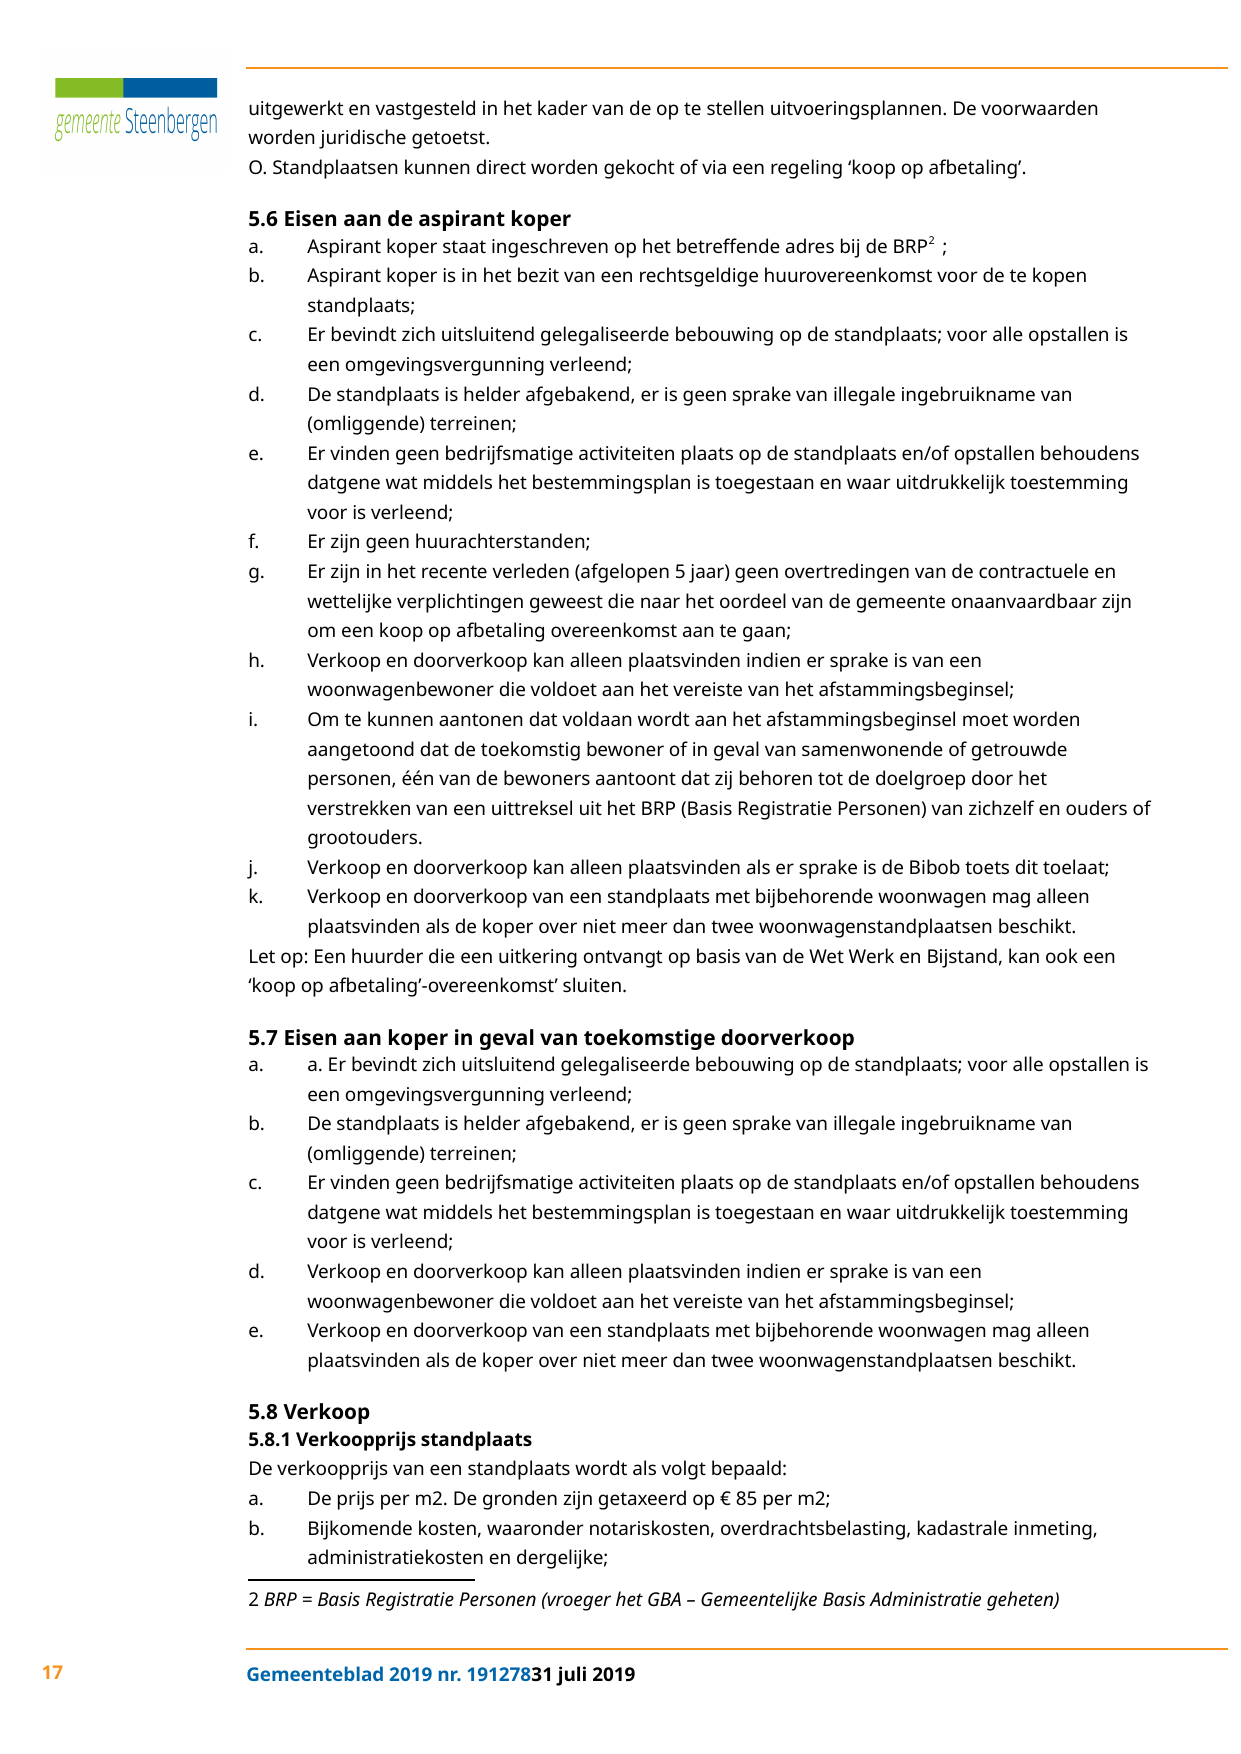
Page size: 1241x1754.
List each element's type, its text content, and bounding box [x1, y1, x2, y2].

list Bijkomende kosten, waaronder notariskosten, overdrachtsbelasting, kadastrale inmeting, administratiekosten en dergelijke; [248, 1515, 1152, 1570]
list Om te kunnen aantonen dat voldaan wordt aan het afstammingsbeginsel moet worden aangetoond dat de toekomstig bewoner of in geval van samenwonende of getrouwde personen, één van de bewoners aantoont dat zij behoren tot de doelgroep door het verstrekken van een uittreksel uit het BRP (Basis Registratie Personen) van zichzelf en ouders of grootouders. [248, 706, 1152, 850]
list Er vinden geen bedrijfsmatige activiteiten plaats op de standplaats en/of opstallen behoudens datgene wat middels het bestemmingsplan is toegestaan en waar uitdrukkelijk toestemming voor is verleend; [248, 1169, 1152, 1254]
list Er zijn in het recente verleden (afgelopen 5 jaar) geen overtredingen van de contractuele en wettelijke verplichtingen geweest die naar het oordeel van de gemeente onaanvaardbaar zijn om een koop op afbetaling overeenkomst aan te gaan; [248, 558, 1152, 643]
text Let op: Een huurder die een uitkering ontvangt op basis van de Wet Werk en Bijstand, kan ook een ‘koop op afbetaling’-overeenkomst’ sluiten. [248, 943, 1152, 998]
list Aspirant koper staat ingeschreven op het betreffende adres bij de BRP ; [248, 233, 1152, 258]
list a. Er bevindt zich uitsluitend gelegaliseerde bebouwing op de standplaats; voor alle opstallen is een omgevingsvergunning verleend; [248, 1051, 1152, 1107]
list De standplaats is helder afgebakend, er is geen sprake van illegale ingebruikname van (omliggende) terreinen; [248, 381, 1152, 436]
list Er vinden geen bedrijfsmatige activiteiten plaats op de standplaats en/of opstallen behoudens datgene wat middels het bestemmingsplan is toegestaan en waar uitdrukkelijk toestemming voor is verleend; [248, 440, 1152, 525]
text 5.7 Eisen aan koper in geval van toekomstige doorverkoop [248, 1023, 1152, 1051]
list Verkoop en doorverkoop kan alleen plaatsvinden als er sprake is de Bibob toets dit toelaat; [248, 854, 1152, 880]
list Aspirant koper is in het bezit van een rechtsgeldige huurovereenkomst voor de te kopen standplaats; [248, 262, 1152, 318]
list BRP = Basis Registratie Personen (vroeger het GBA – Gemeentelijke Basis Administratie geheten) [248, 1586, 1152, 1612]
list Er zijn geen huurachterstanden; [248, 529, 1152, 554]
list Verkoop en doorverkoop kan alleen plaatsvinden indien er sprake is van een woonwagenbewoner die voldoet aan het vereiste van het afstammingsbeginsel; [248, 647, 1152, 702]
list De prijs per m2. De gronden zijn getaxeerd op € 85 per m2; [248, 1485, 1152, 1511]
text O. Standplaatsen kunnen direct worden gekocht of via een regeling ‘koop op afbetaling’. [248, 154, 1152, 180]
list Verkoop en doorverkoop van een standplaats met bijbehorende woonwagen mag alleen plaatsvinden als de koper over niet meer dan twee woonwagenstandplaatsen beschikt. [248, 1317, 1152, 1373]
text 5.6 Eisen aan de aspirant koper [248, 204, 1152, 233]
list Verkoop en doorverkoop van een standplaats met bijbehorende woonwagen mag alleen plaatsvinden als de koper over niet meer dan twee woonwagenstandplaatsen beschikt. [248, 884, 1152, 939]
list De standplaats is helder afgebakend, er is geen sprake van illegale ingebruikname van (omliggende) terreinen; [248, 1110, 1152, 1166]
text 5.8.1 Verkoopprijs standplaats [248, 1426, 1152, 1452]
list Verkoop en doorverkoop kan alleen plaatsvinden indien er sprake is van een woonwagenbewoner die voldoet aan het vereiste van het afstammingsbeginsel; [248, 1258, 1152, 1314]
text De verkoopprijs van een standplaats wordt als volgt bepaald: [248, 1456, 1152, 1481]
picture [41, 47, 231, 172]
text uitgewerkt en vastgesteld in het kader van de op te stellen uitvoeringsplannen. De voorwaarden worden juridische getoetst. [248, 95, 1152, 150]
list Er bevindt zich uitsluitend gelegaliseerde bebouwing op de standplaats; voor alle opstallen is een omgevingsvergunning verleend; [248, 322, 1152, 377]
text 5.8 Verkoop [248, 1397, 1152, 1426]
